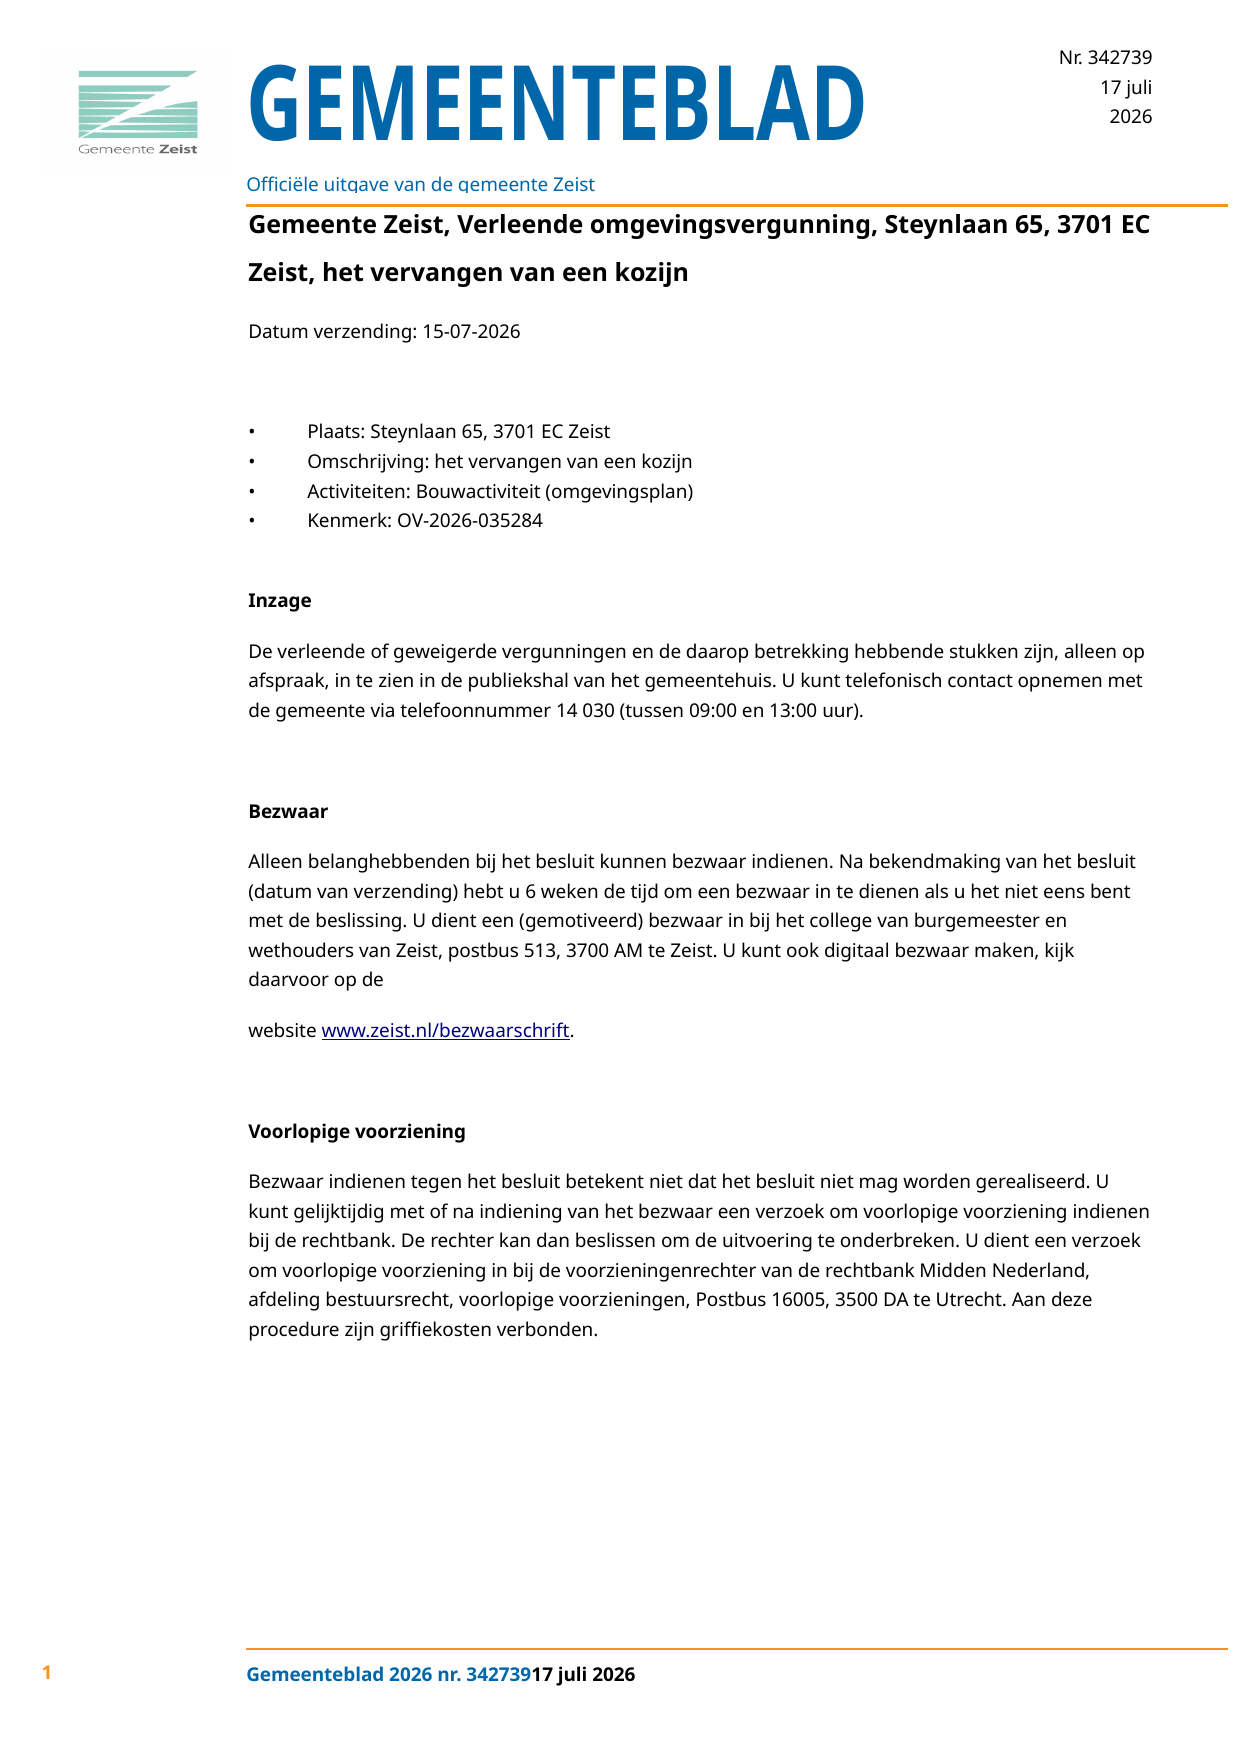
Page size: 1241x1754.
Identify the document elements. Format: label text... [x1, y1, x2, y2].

text Voorlopige voorziening [248, 1118, 1152, 1144]
text website www.zeist.nl/bezwaarschrift. [248, 1017, 1152, 1043]
text Gemeente Zeist, Verleende omgevingsvergunning, Steynlaan 65, 3701 EC Zeist, het vervangen van een kozijn [248, 207, 1152, 288]
list Omschrijving: het vervangen van een kozijn [248, 448, 1152, 474]
text Datum verzending: 15-07-2026 [248, 318, 1152, 344]
list Kenmerk: OV-2026-035284 [248, 507, 1152, 533]
text De verleende of geweigerde vergunningen en de daarop betrekking hebbende stukken zijn, alleen op afspraak, in te zien in de publiekshal van het gemeentehuis. U kunt telefonisch contact opnemen met de gemeente via telefoonnummer 14 030 (tussen 09:00 en 13:00 uur). [248, 638, 1152, 723]
picture [41, 47, 231, 172]
text Inzage [248, 587, 1152, 613]
list Activiteiten: Bouwactiviteit (omgevingsplan) [248, 478, 1152, 504]
list Plaats: Steynlaan 65, 3701 EC Zeist [248, 419, 1152, 444]
text Bezwaar [248, 798, 1152, 824]
text Alleen belanghebbenden bij het besluit kunnen bezwaar indienen. Na bekendmaking van het besluit (datum van verzending) hebt u 6 weken de tijd om een bezwaar in te dienen als u het niet eens bent met de beslissing. U dient een (gemotiveerd) bezwaar in bij het college van burgemeester en wethouders van Zeist, postbus 513, 3700 AM te Zeist. U kunt ook digitaal bezwaar maken, kijk daarvoor op de [248, 848, 1152, 992]
text Bezwaar indienen tegen het besluit betekent niet dat het besluit niet mag worden gerealiseerd. U kunt gelijktijdig met of na indiening van het bezwaar een verzoek om voorlopige voorziening indienen bij de rechtbank. De rechter kan dan beslissen om de uitvoering te onderbreken. U dient een verzoek om voorlopige voorziening in bij de voorzieningenrechter van de rechtbank Midden Nederland, afdeling bestuursrecht, voorlopige voorzieningen, Postbus 16005, 3500 DA te Utrecht. Aan deze procedure zijn griffiekosten verbonden. [248, 1168, 1152, 1342]
